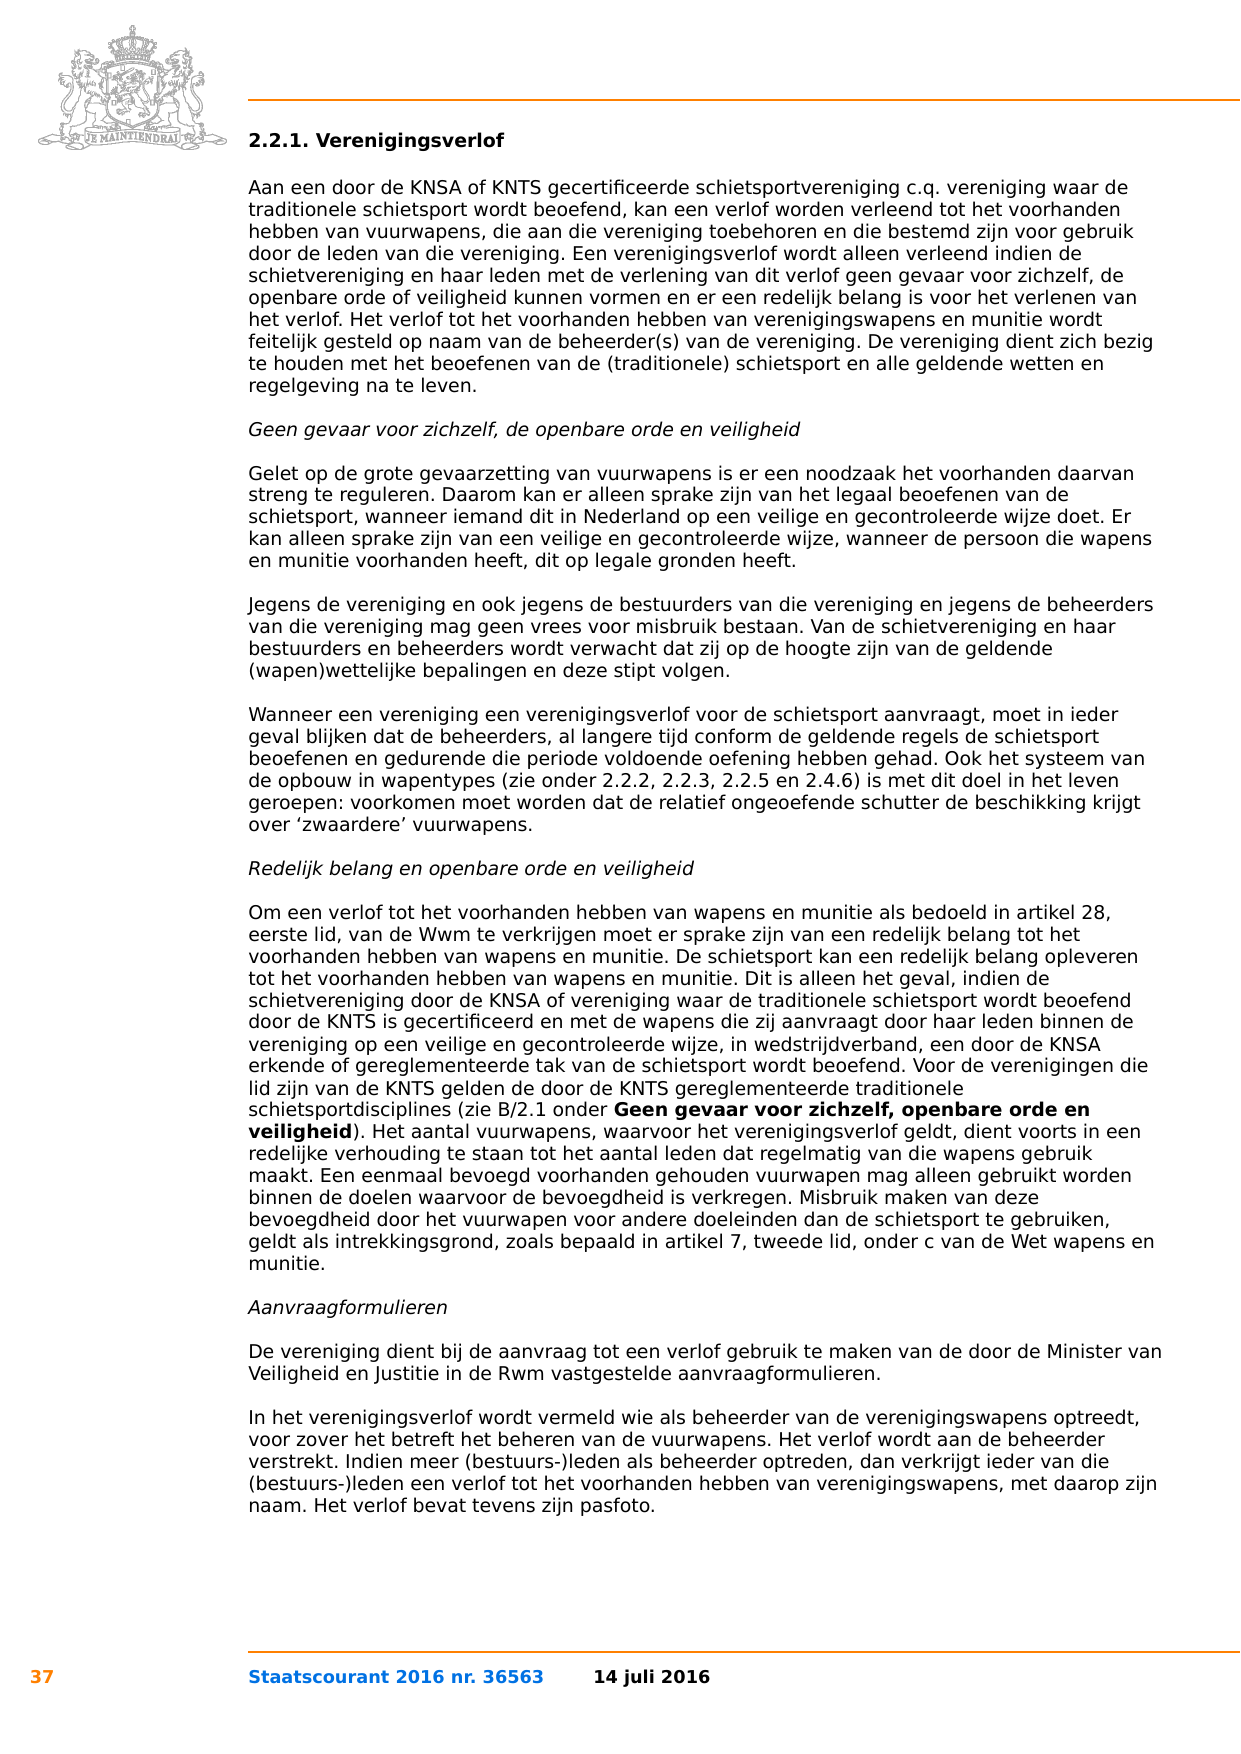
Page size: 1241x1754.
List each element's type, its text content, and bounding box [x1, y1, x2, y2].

text Jegens de vereniging en ook jegens de bestuurders van die vereniging en jegens de beheerders van die vereniging mag geen vrees voor misbruik bestaan. Van de schietvereniging en haar bestuurders en beheerders wordt verwacht dat zij op de hoogte zijn van de geldende (wapen)wettelijke bepalingen en deze stipt volgen. [248, 594, 1163, 682]
subtitle Geen gevaar voor zichzelf, de openbare orde en veiligheid [248, 418, 1163, 441]
subtitle Redelijk belang en openbare orde en veiligheid [248, 858, 1163, 880]
text Gelet op de grote gevaarzetting van vuurwapens is er een noodzaak het voorhanden daarvan streng te reguleren. Daarom kan er alleen sprake zijn van het legaal beoefenen van de schietsport, wanneer iemand dit in Nederland op een veilige en gecontroleerde wijze doet. Er kan alleen sprake zijn van een veilige en gecontroleerde wijze, wanneer de persoon die wapens en munitie voorhanden heeft, dit op legale gronden heeft. [248, 462, 1163, 572]
text In het verenigingsverlof wordt vermeld wie als beheerder van de verenigingswapens optreedt, voor zover het betreft het beheren van de vuurwapens. Het verlof wordt aan de beheerder verstrekt. Indien meer (bestuurs-)leden als beheerder optreden, dan verkrijgt ieder van die (bestuurs-)leden een verlof tot het voorhanden hebben van verenigingswapens, met daarop zijn naam. Het verlof bevat tevens zijn pasfoto. [248, 1407, 1163, 1517]
subtitle Aanvraagformulieren [248, 1297, 1163, 1319]
text Wanneer een vereniging een verenigingsverlof voor de schietsport aanvraagt, moet in ieder geval blijken dat de beheerders, al langere tijd conform de geldende regels de schietsport beoefenen en gedurende die periode voldoende oefening hebben gehad. Ook het systeem van de opbouw in wapentypes (zie onder 2.2.2, 2.2.3, 2.2.5 en 2.4.6) is met dit doel in het leven geroepen: voorkomen moet worden dat de relatief ongeoefende schutter de beschikking krijgt over ‘zwaardere’ vuurwapens. [248, 704, 1163, 836]
picture [38, 25, 227, 150]
text Om een verlof tot het voorhanden hebben van wapens en munitie als bedoeld in artikel 28, eerste lid, van de Wwm te verkrijgen moet er sprake zijn van een redelijk belang tot het voorhanden hebben van wapens en munitie. De schietsport kan een redelijk belang opleveren tot het voorhanden hebben van wapens en munitie. Dit is alleen het geval, indien de schietvereniging door de KNSA of vereniging waar de traditionele schietsport wordt beoefend door de KNTS is gecertificeerd en met de wapens die zij aanvraagt door haar leden binnen de vereniging op een veilige en gecontroleerde wijze, in wedstrijdverband, een door de KNSA erkende of gereglementeerde tak van de schietsport wordt beoefend. Voor de verenigingen die lid zijn van de KNTS gelden de door de KNTS gereglementeerde traditionele schietsportdisciplines (zie B/2.1 onder Geen gevaar voor zichzelf, openbare orde en veiligheid). Het aantal vuurwapens, waarvoor het verenigingsverlof geldt, dient voorts in een redelijke verhouding te staan tot het aantal leden dat regelmatig van die wapens gebruik maakt. Een eenmaal bevoegd voorhanden gehouden vuurwapen mag alleen gebruikt worden binnen de doelen waarvoor de bevoegdheid is verkregen. Misbruik maken van deze bevoegdheid door het vuurwapen voor andere doeleinden dan de schietsport te gebruiken, geldt als intrekkingsgrond, zoals bepaald in artikel 7, tweede lid, onder c van de Wet wapens en munitie. [248, 902, 1163, 1275]
text Aan een door de KNSA of KNTS gecertificeerde schietsportvereniging c.q. vereniging waar de traditionele schietsport wordt beoefend, kan een verlof worden verleend tot het voorhanden hebben van vuurwapens, die aan die vereniging toebehoren en die bestemd zijn voor gebruik door de leden van die vereniging. Een verenigingsverlof wordt alleen verleend indien de schietvereniging en haar leden met de verlening van dit verlof geen gevaar voor zichzelf, de openbare orde of veiligheid kunnen vormen en er een redelijk belang is voor het verlenen van het verlof. Het verlof tot het voorhanden hebben van verenigingswapens en munitie wordt feitelijk gesteld op naam van de beheerder(s) van de vereniging. De vereniging dient zich bezig te houden met het beoefenen van de (traditionele) schietsport en alle geldende wetten en regelgeving na te leven. [248, 177, 1163, 397]
text De vereniging dient bij de aanvraag tot een verlof gebruik te maken van de door de Minister van Veiligheid en Justitie in de Rwm vastgestelde aanvraagformulieren. [248, 1341, 1163, 1385]
subtitle 2.2.1. Verenigingsverlof [248, 130, 1163, 152]
